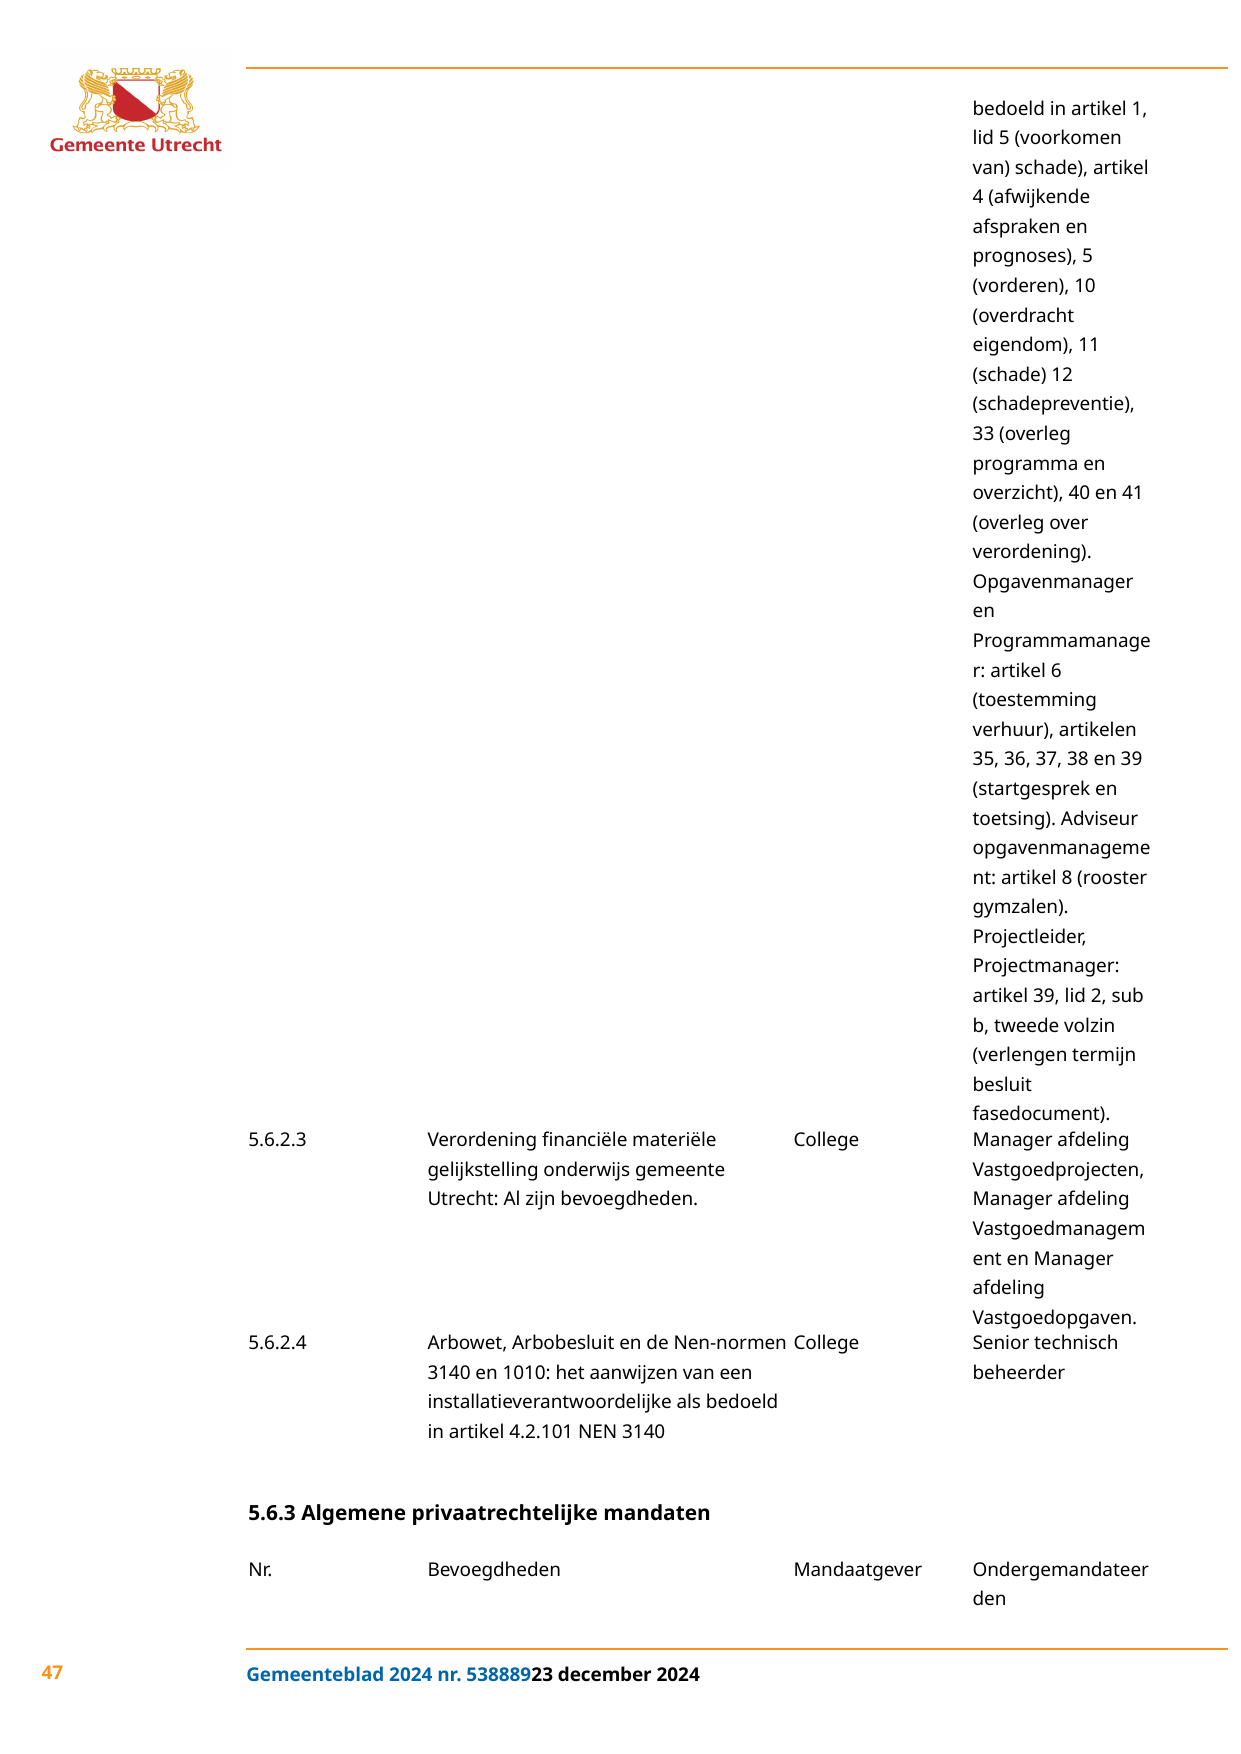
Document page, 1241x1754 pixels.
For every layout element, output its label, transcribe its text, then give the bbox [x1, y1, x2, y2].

table_cell bedoeld in artikel 1, lid 5 (voorkomen van) schade), artikel 4 (afwijkende afspraken en prognoses), 5 (vorderen), 10 (overdracht eigendom), 11 (schade) 12 (schadepreventie), 33 (overleg programma en overzicht), 40 en 41 (overleg over verordening). Opgavenmanager en Programmamanager: artikel 6 (toestemming verhuur), artikelen 35, 36, 37, 38 en 39 (startgesprek en toetsing). Adviseur opgavenmanagement: artikel 8 (rooster gymzalen). Projectleider, Projectmanager: artikel 39, lid 2, sub b, tweede volzin (verlengen termijn besluit fasedocument). [973, 95, 1152, 1126]
table_cell College [793, 1126, 972, 1329]
table_header Ondergemandateerden [973, 1556, 1152, 1611]
table_cell 5.6.2.3 [248, 1126, 427, 1329]
table_cell [427, 95, 793, 1126]
table_header Nr. [248, 1556, 427, 1611]
table_header Bevoegdheden [427, 1556, 793, 1611]
table_cell College [793, 1330, 972, 1444]
table_cell Arbowet, Arbobesluit en de Nen-normen 3140 en 1010: het aanwijzen van een installatieverantwoordelijke als bedoeld in artikel 4.2.101 NEN 3140 [427, 1330, 793, 1444]
table_cell Manager afdeling Vastgoedprojecten, Manager afdeling Vastgoedmanagement en Manager afdeling Vastgoedopgaven. [973, 1126, 1152, 1329]
table_cell Senior technisch beheerder [973, 1330, 1152, 1444]
picture [41, 47, 231, 172]
table_cell Verordening financiële materiële gelijkstelling onderwijs gemeente Utrecht: Al zijn bevoegdheden. [427, 1126, 793, 1329]
text 5.6.3 Algemene privaatrechtelijke mandaten [248, 1498, 1152, 1526]
table_cell 5.6.2.4 [248, 1330, 427, 1444]
table_cell [793, 95, 972, 1126]
table_cell [248, 95, 427, 1126]
table_header Mandaatgever [793, 1556, 972, 1611]
